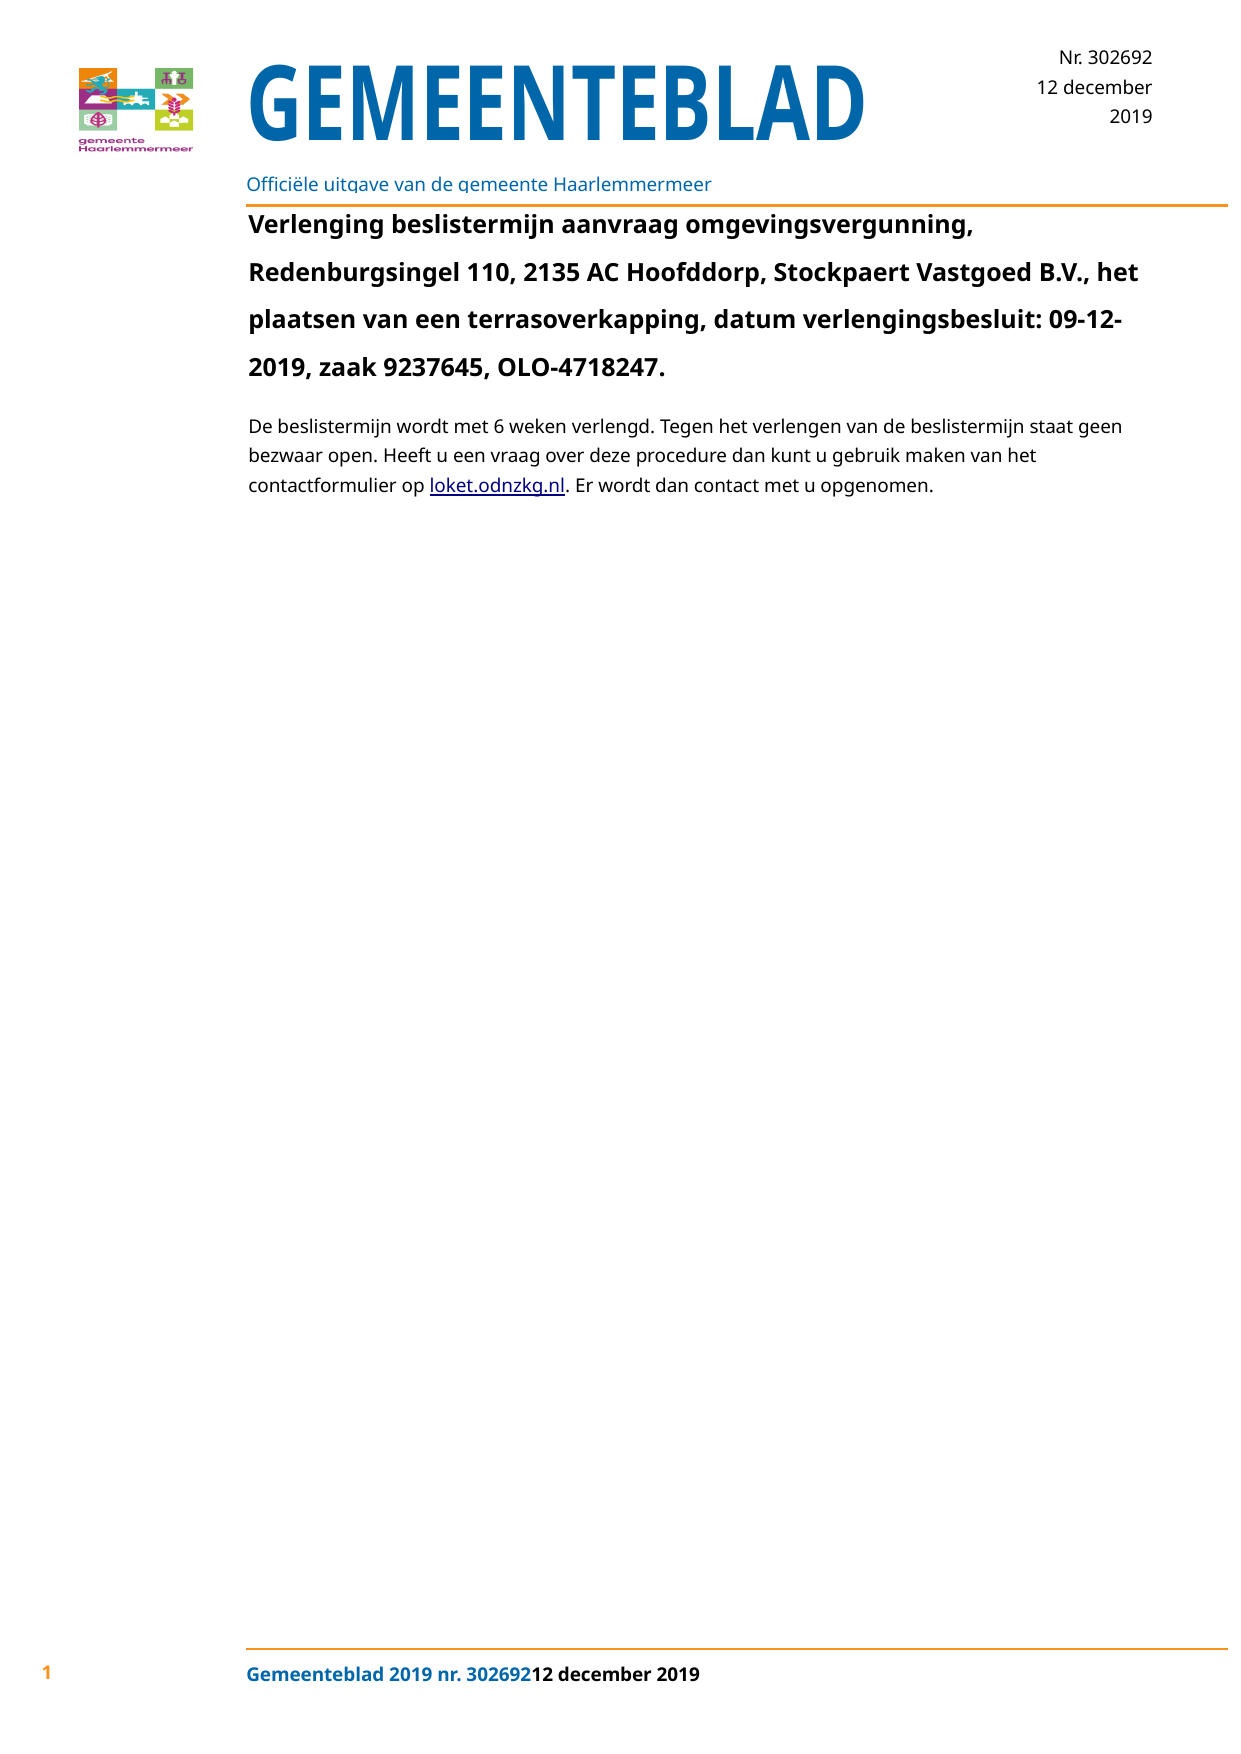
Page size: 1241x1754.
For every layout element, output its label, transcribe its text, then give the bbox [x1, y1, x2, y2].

text Verlenging beslistermijn aanvraag omgevingsvergunning, Redenburgsingel 110, 2135 AC Hoofddorp, Stockpaert Vastgoed B.V., het plaatsen van een terrasoverkapping, datum verlengingsbesluit: 09-12-2019, zaak 9237645, OLO-4718247. [248, 207, 1152, 384]
picture [41, 47, 231, 172]
text De beslistermijn wordt met 6 weken verlengd. Tegen het verlengen van de beslistermijn staat geen bezwaar open. Heeft u een vraag over deze procedure dan kunt u gebruik maken van het contactformulier op loket.odnzkg.nl. Er wordt dan contact met u opgenomen. [248, 413, 1152, 498]
